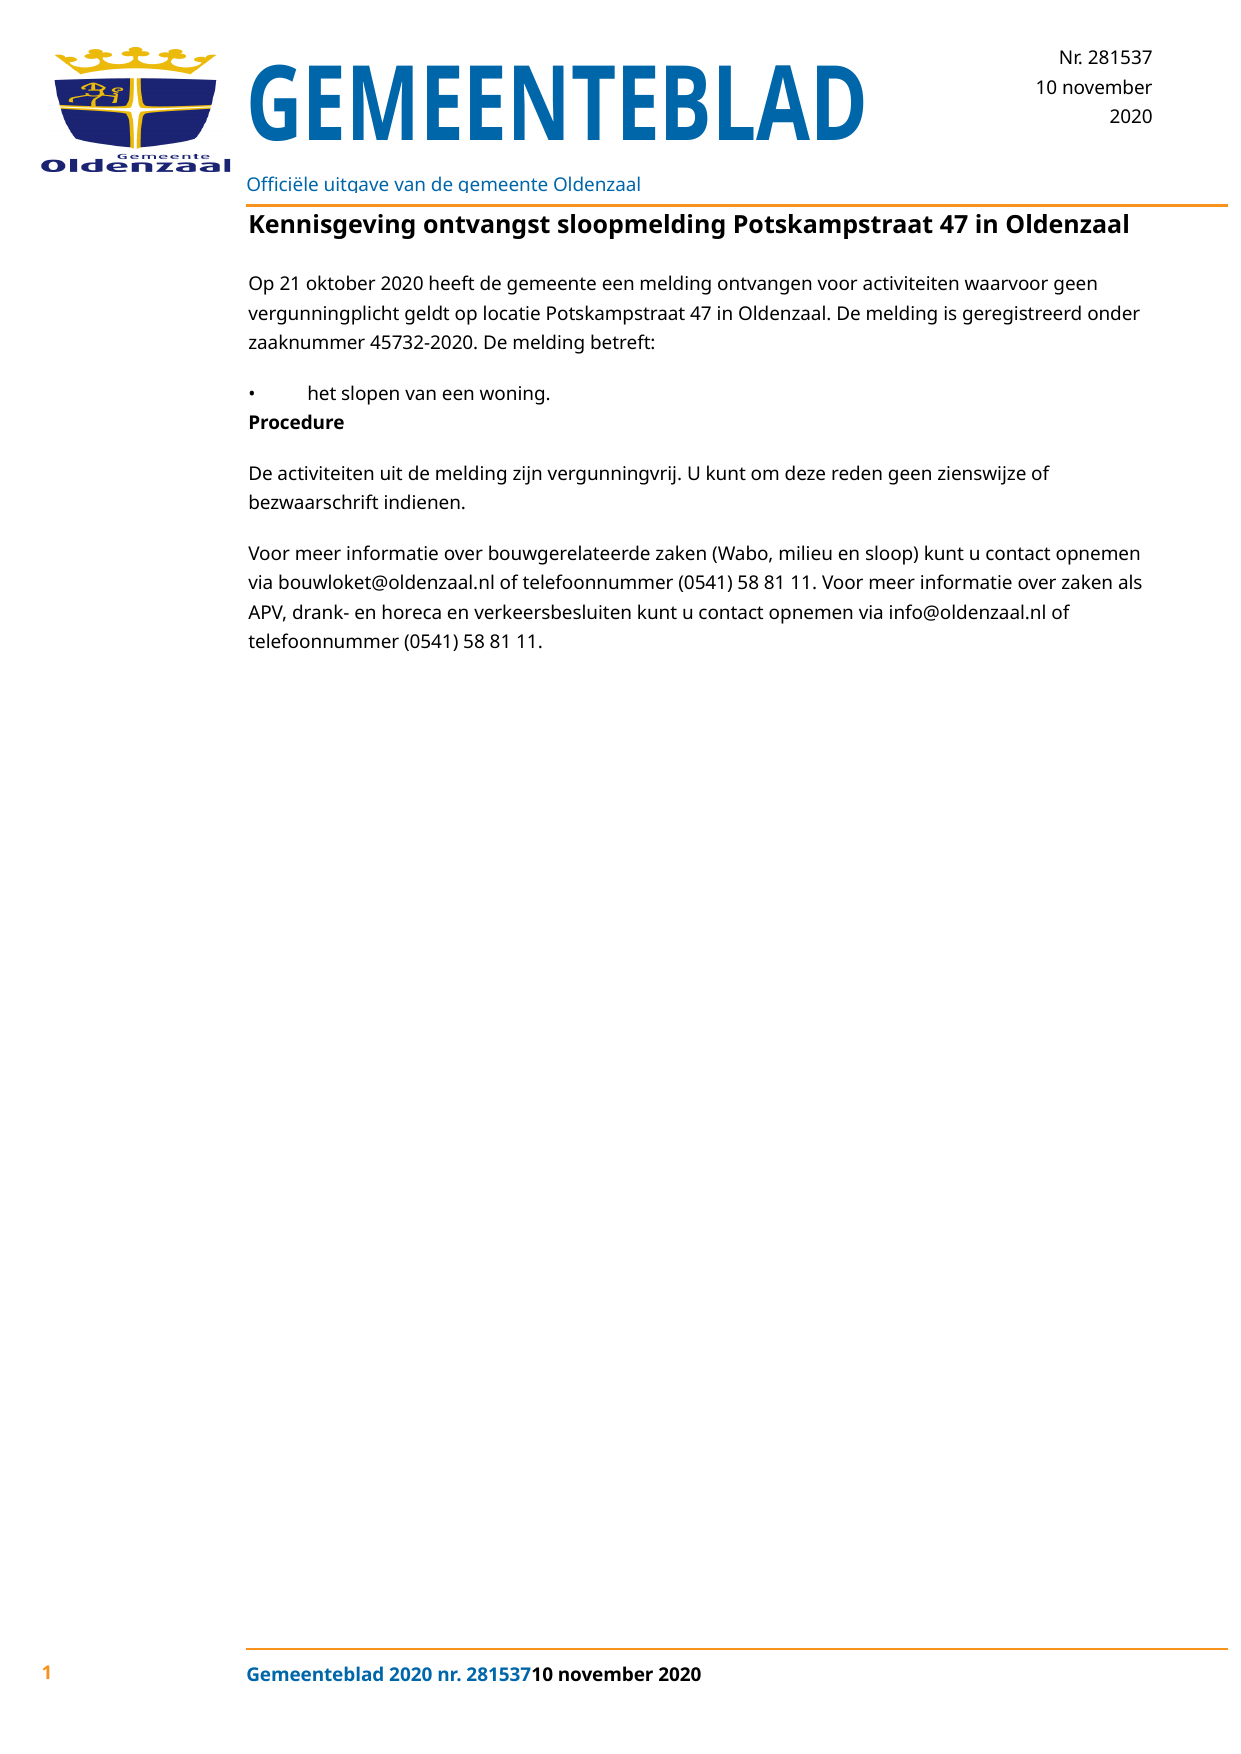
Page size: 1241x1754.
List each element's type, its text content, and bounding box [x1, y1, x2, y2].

list het slopen van een woning. [248, 380, 1152, 406]
text De activiteiten uit de melding zijn vergunningvrij. U kunt om deze reden geen zienswijze of bezwaarschrift indienen. [248, 460, 1152, 515]
text Procedure [248, 409, 1152, 435]
text Kennisgeving ontvangst sloopmelding Potskampstraat 47 in Oldenzaal [248, 207, 1152, 241]
text Voor meer informatie over bouwgerelateerde zaken (Wabo, milieu en sloop) kunt u contact opnemen via bouwloket@oldenzaal.nl of telefoonnummer (0541) 58 81 11. Voor meer informatie over zaken als APV, drank- en horeca en verkeersbesluiten kunt u contact opnemen via info@oldenzaal.nl of telefoonnummer (0541) 58 81 11. [248, 540, 1152, 654]
picture [41, 47, 231, 172]
text Op 21 oktober 2020 heeft de gemeente een melding ontvangen voor activiteiten waarvoor geen vergunningplicht geldt op locatie Potskampstraat 47 in Oldenzaal. De melding is geregistreerd onder zaaknummer 45732-2020. De melding betreft: [248, 270, 1152, 355]
